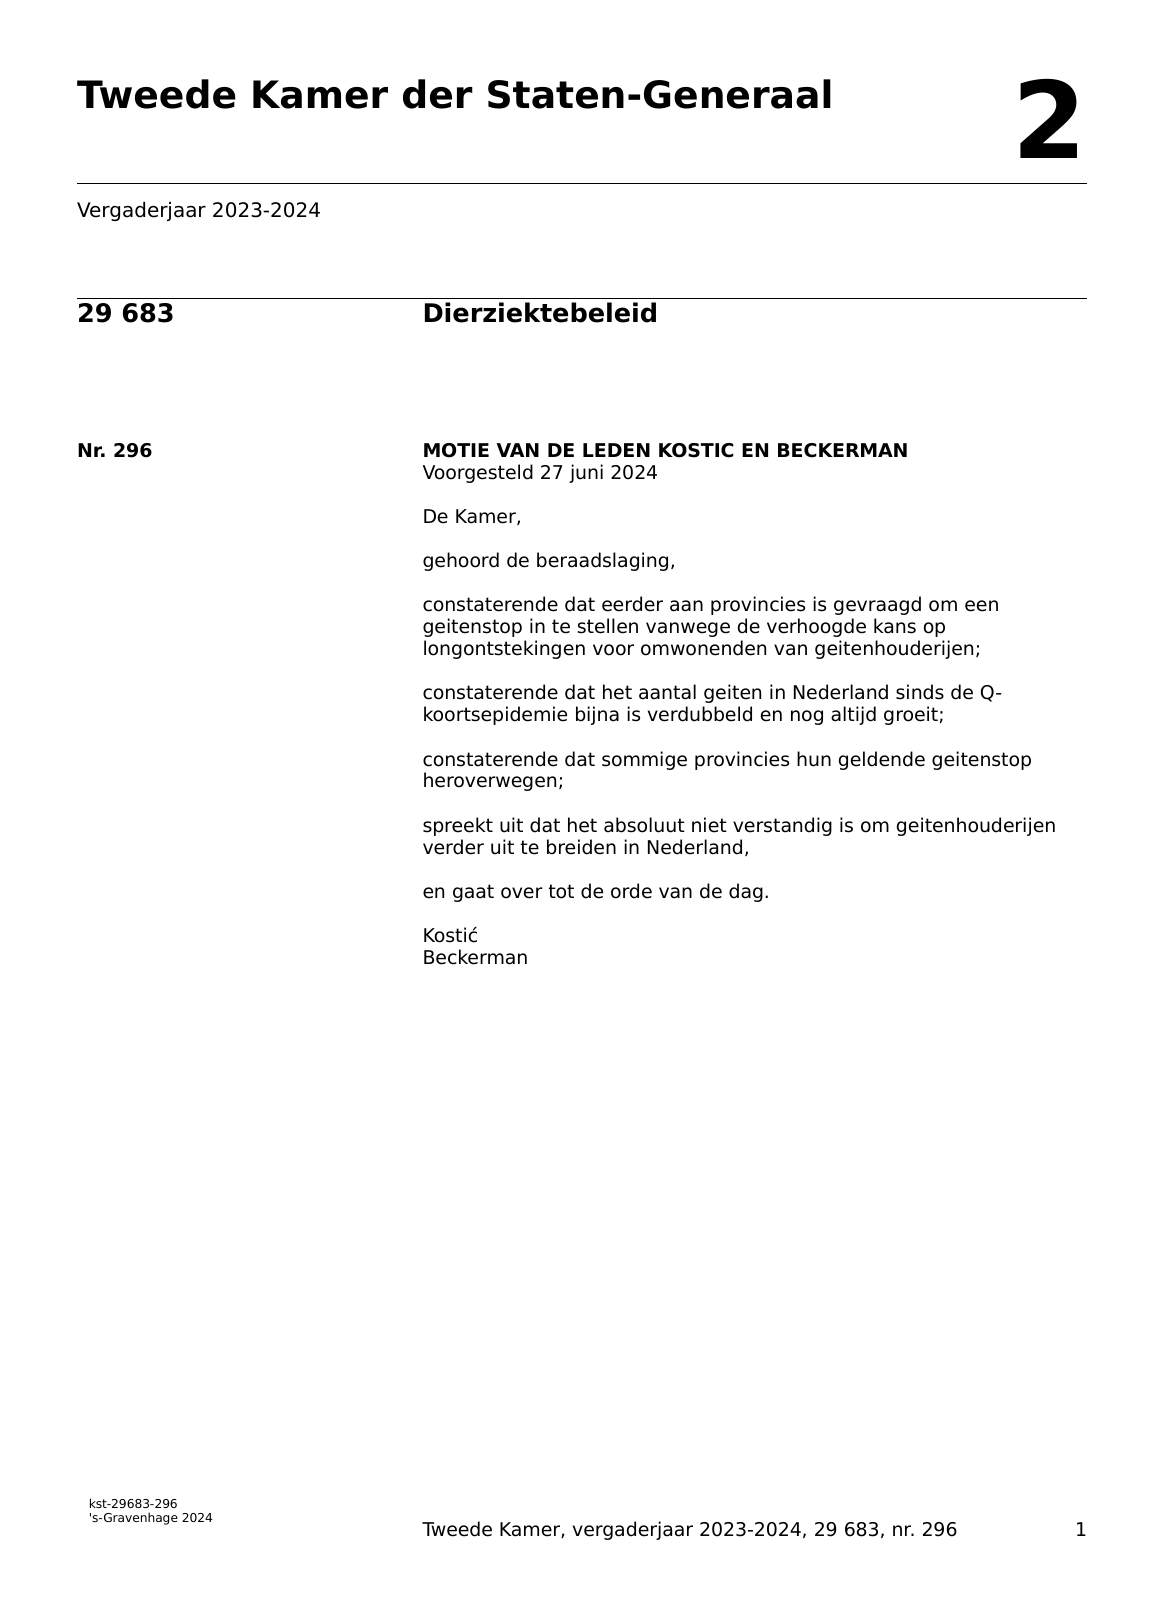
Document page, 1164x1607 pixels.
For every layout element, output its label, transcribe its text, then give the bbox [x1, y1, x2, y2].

text kst-29683-296 [88, 1497, 323, 1511]
text 's-Gravenhage 2024 [88, 1511, 323, 1525]
text constaterende dat sommige provincies hun geldende geitenstop heroverwegen; [422, 748, 1087, 792]
subtitle Nr. 296 MOTIE VAN DE LEDEN KOSTIC EN BECKERMAN [77, 440, 1087, 462]
table_cell Vergaderjaar 2023-2024 [77, 184, 1087, 298]
text en gaat over tot de orde van de dag. [422, 881, 1087, 903]
text constaterende dat het aantal geiten in Nederland sinds de Q-koortsepidemie bijna is verdubbeld en nog altijd groeit; [422, 682, 1087, 726]
text De Kamer, [422, 506, 1087, 528]
text gehoord de beraadslaging, [422, 550, 1087, 572]
table_header Tweede Kamer der Staten-Generaal [77, 59, 886, 183]
table_header 2 [886, 59, 1087, 183]
subtitle 29 683 Dierziektebeleid [77, 299, 1087, 329]
text Voorgesteld 27 juni 2024 [422, 462, 1087, 484]
text Kostić [422, 925, 1087, 947]
text spreekt uit dat het absoluut niet verstandig is om geitenhouderijen verder uit te breiden in Nederland, [422, 814, 1087, 858]
text constaterende dat eerder aan provincies is gevraagd om een geitenstop in te stellen vanwege de verhoogde kans op longontstekingen voor omwonenden van geitenhouderijen; [422, 594, 1087, 660]
text Beckerman [422, 947, 1087, 969]
